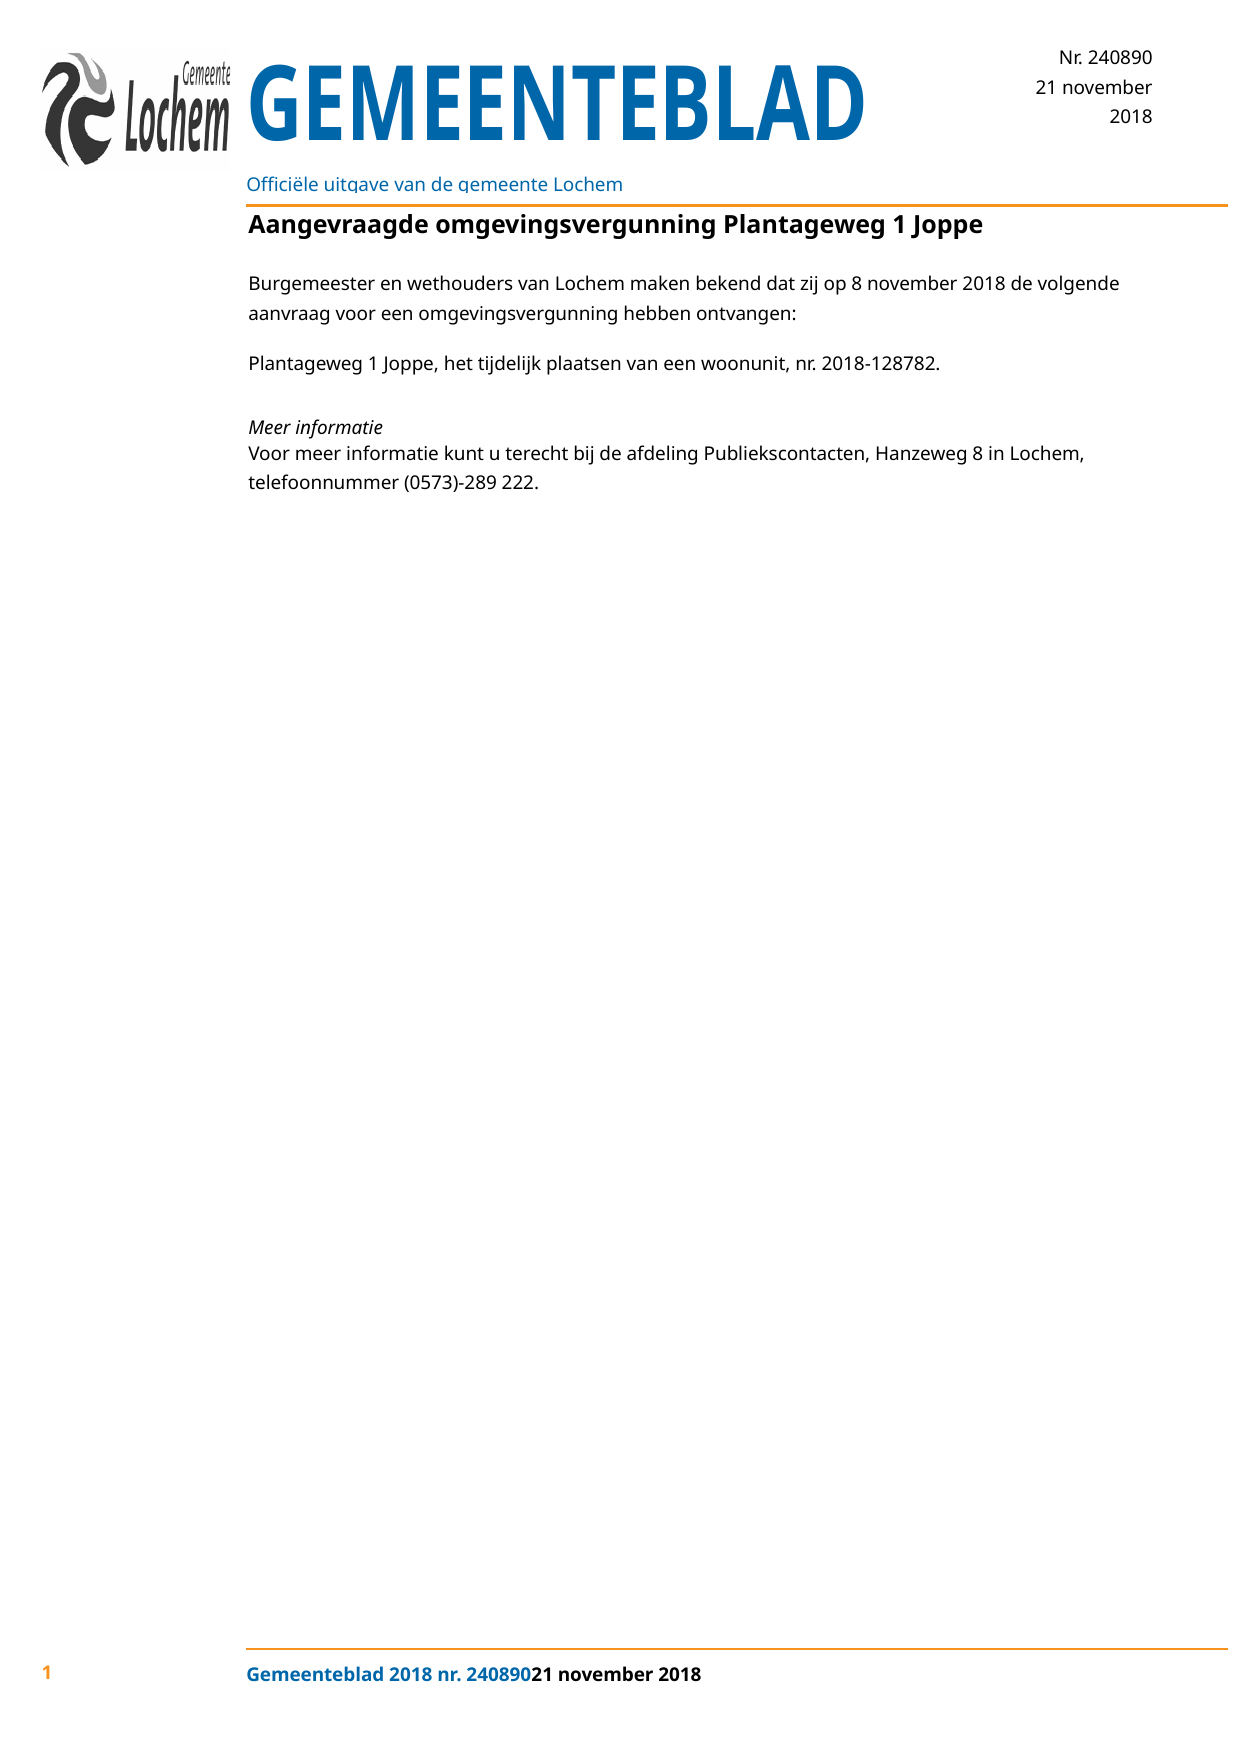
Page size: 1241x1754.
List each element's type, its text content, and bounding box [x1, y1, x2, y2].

text Meer informatie [248, 414, 1152, 440]
picture [41, 47, 231, 172]
text Aangevraagde omgevingsvergunning Plantageweg 1 Joppe [248, 207, 1152, 241]
text Burgemeester en wethouders van Lochem maken bekend dat zij op 8 november 2018 de volgende aanvraag voor een omgevingsvergunning hebben ontvangen: [248, 270, 1152, 326]
text Plantageweg 1 Joppe, het tijdelijk plaatsen van een woonunit, nr. 2018-128782. [248, 350, 1152, 376]
text Voor meer informatie kunt u terecht bij de afdeling Publiekscontacten, Hanzeweg 8 in Lochem, telefoonnummer (0573)-289 222. [248, 440, 1152, 495]
